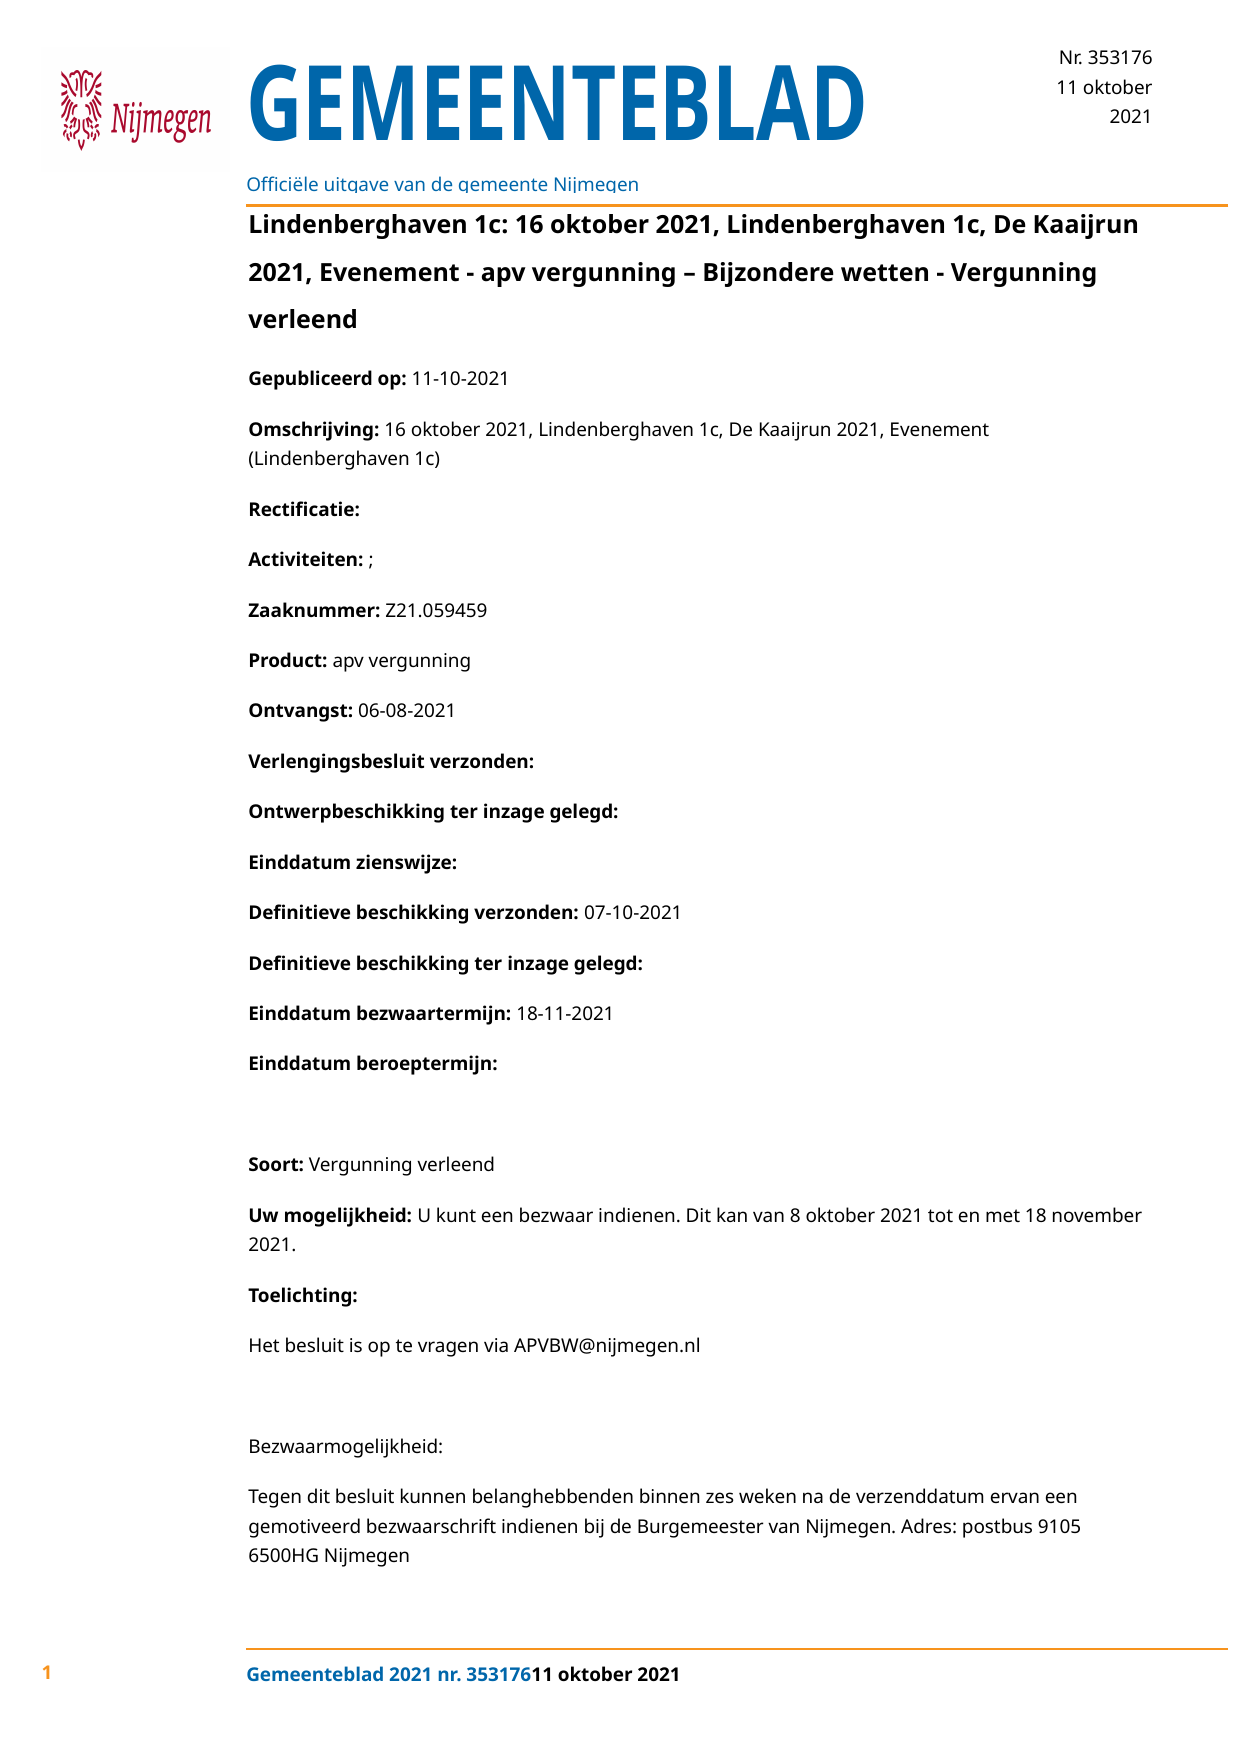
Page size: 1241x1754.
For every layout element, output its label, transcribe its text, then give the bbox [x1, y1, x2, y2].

text Omschrijving: 16 oktober 2021, Lindenberghaven 1c, De Kaaijrun 2021, Evenement (Lindenberghaven 1c) [248, 416, 1152, 471]
picture [41, 47, 231, 172]
text Het besluit is op te vragen via APVBW@nijmegen.nl [248, 1332, 1152, 1358]
text Rectificatie: [248, 496, 1152, 522]
text Einddatum beroeptermijn: [248, 1051, 1152, 1076]
text Activiteiten: ; [248, 546, 1152, 572]
text Einddatum bezwaartermijn: 18-11-2021 [248, 1000, 1152, 1026]
text Gepubliceerd op: 11-10-2021 [248, 366, 1152, 391]
text Definitieve beschikking ter inzage gelegd: [248, 950, 1152, 975]
text Lindenberghaven 1c: 16 oktober 2021, Lindenberghaven 1c, De Kaaijrun 2021, Evenement - apv vergunning – Bijzondere wetten - Vergunning verleend [248, 207, 1152, 336]
text Zaaknummer: Z21.059459 [248, 597, 1152, 622]
text Soort: Vergunning verleend [248, 1151, 1152, 1177]
text Bezwaarmogelijkheid: [248, 1433, 1152, 1459]
text Definitieve beschikking verzonden: 07-10-2021 [248, 899, 1152, 925]
text Ontvangst: 06-08-2021 [248, 698, 1152, 723]
text Uw mogelijkheid: U kunt een bezwaar indienen. Dit kan van 8 oktober 2021 tot en met 18 november 2021. [248, 1202, 1152, 1257]
text Ontwerpbeschikking ter inzage gelegd: [248, 798, 1152, 824]
text Product: apv vergunning [248, 647, 1152, 673]
text Verlengingsbesluit verzonden: [248, 748, 1152, 774]
text Toelichting: [248, 1282, 1152, 1307]
text Tegen dit besluit kunnen belanghebbenden binnen zes weken na de verzenddatum ervan een gemotiveerd bezwaarschrift indienen bij de Burgemeester van Nijmegen. Adres: postbus 9105 6500HG Nijmegen [248, 1483, 1152, 1568]
text Einddatum zienswijze: [248, 849, 1152, 874]
